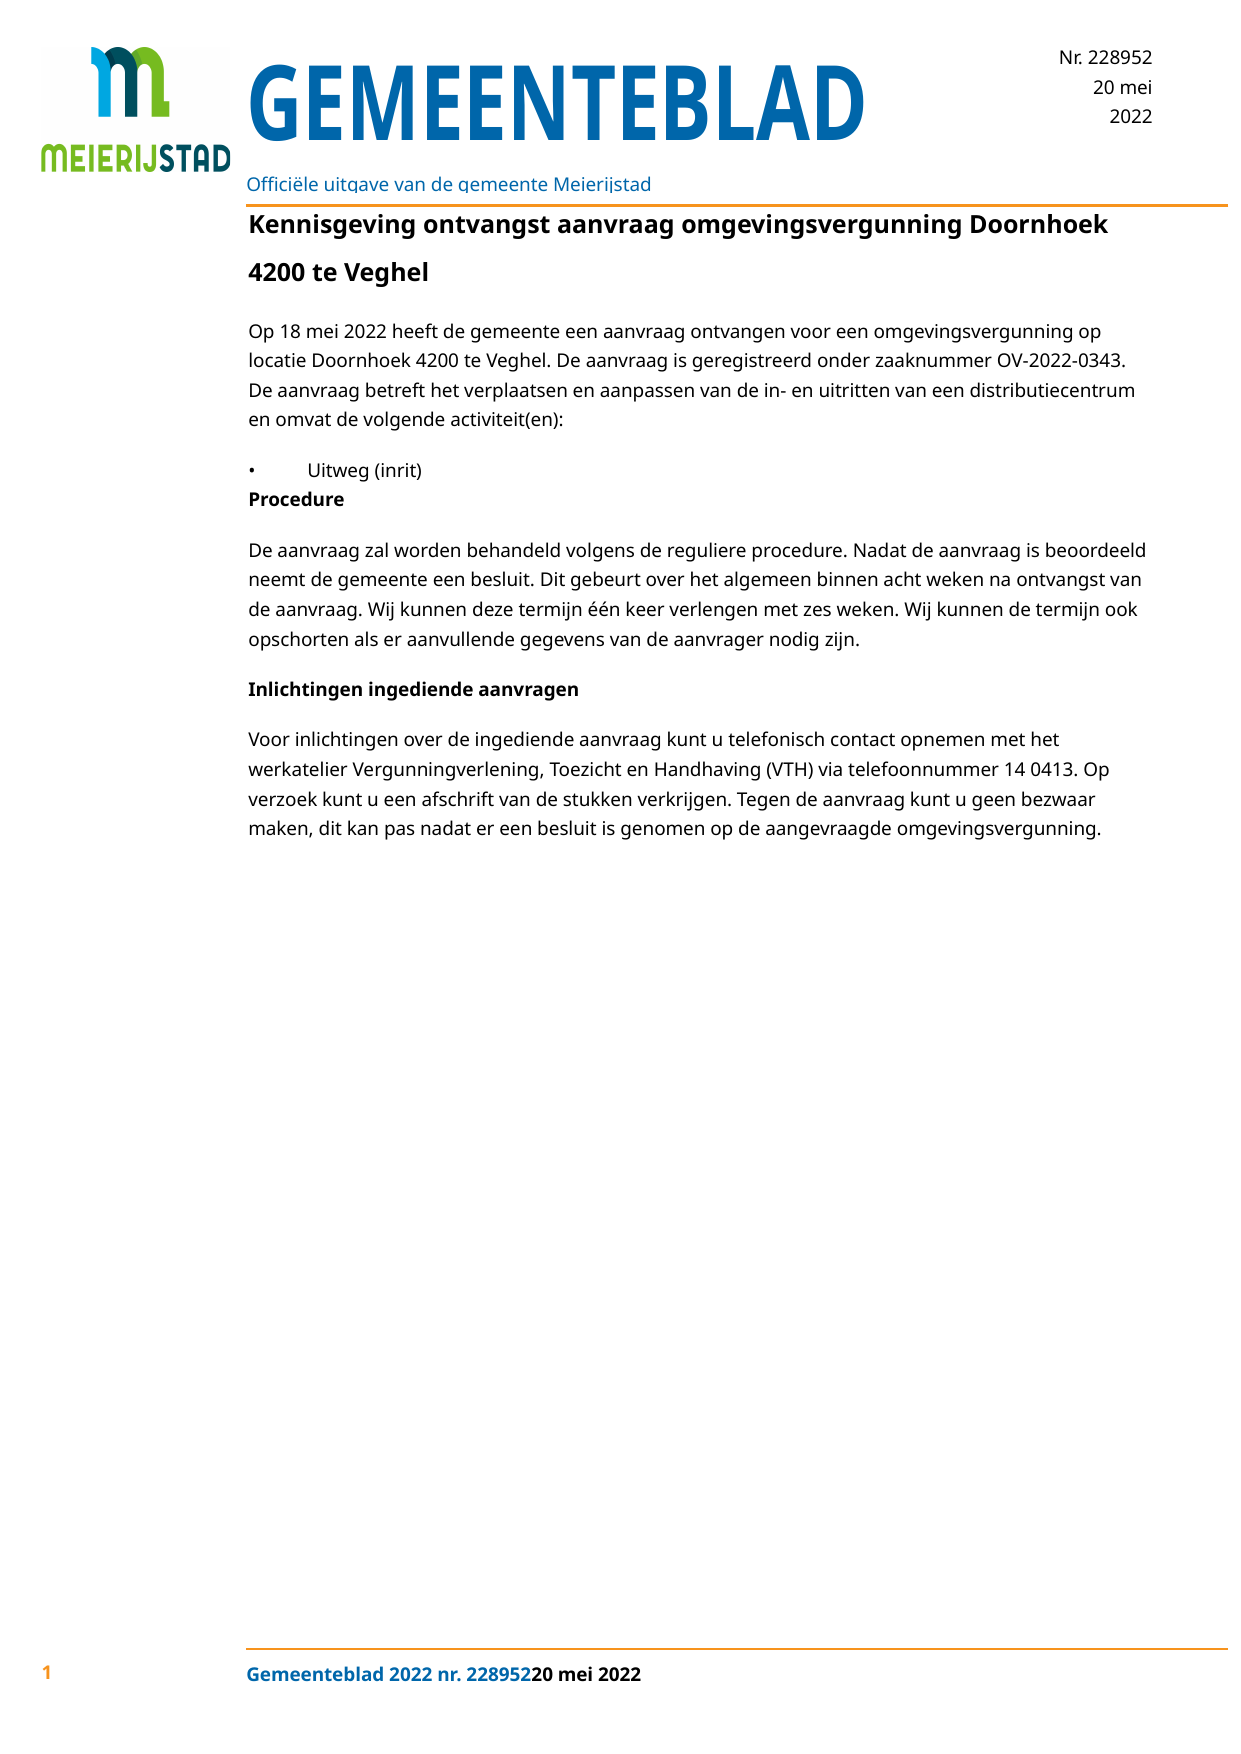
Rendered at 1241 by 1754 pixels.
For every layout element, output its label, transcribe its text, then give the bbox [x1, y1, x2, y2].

text Voor inlichtingen over de ingediende aanvraag kunt u telefonisch contact opnemen met het werkatelier Vergunningverlening, Toezicht en Handhaving (VTH) via telefoonnummer 14 0413. Op verzoek kunt u een afschrift van de stukken verkrijgen. Tegen de aanvraag kunt u geen bezwaar maken, dit kan pas nadat er een besluit is genomen op de aangevraagde omgevingsvergunning. [248, 727, 1152, 841]
text De aanvraag zal worden behandeld volgens de reguliere procedure. Nadat de aanvraag is beoordeeld neemt de gemeente een besluit. Dit gebeurt over het algemeen binnen acht weken na ontvangst van de aanvraag. Wij kunnen deze termijn één keer verlengen met zes weken. Wij kunnen de termijn ook opschorten als er aanvullende gegevens van de aanvrager nodig zijn. [248, 537, 1152, 652]
text Kennisgeving ontvangst aanvraag omgevingsvergunning Doornhoek 4200 te Veghel [248, 207, 1152, 288]
text Inlichtingen ingediende aanvragen [248, 676, 1152, 702]
text Procedure [248, 487, 1152, 512]
list Uitweg (inrit) [248, 457, 1152, 483]
text Op 18 mei 2022 heeft de gemeente een aanvraag ontvangen voor een omgevingsvergunning op locatie Doornhoek 4200 te Veghel. De aanvraag is geregistreerd onder zaaknummer OV-2022-0343. De aanvraag betreft het verplaatsen en aanpassen van de in- en uitritten van een distributiecentrum en omvat de volgende activiteit(en): [248, 318, 1152, 432]
picture [41, 47, 231, 172]
